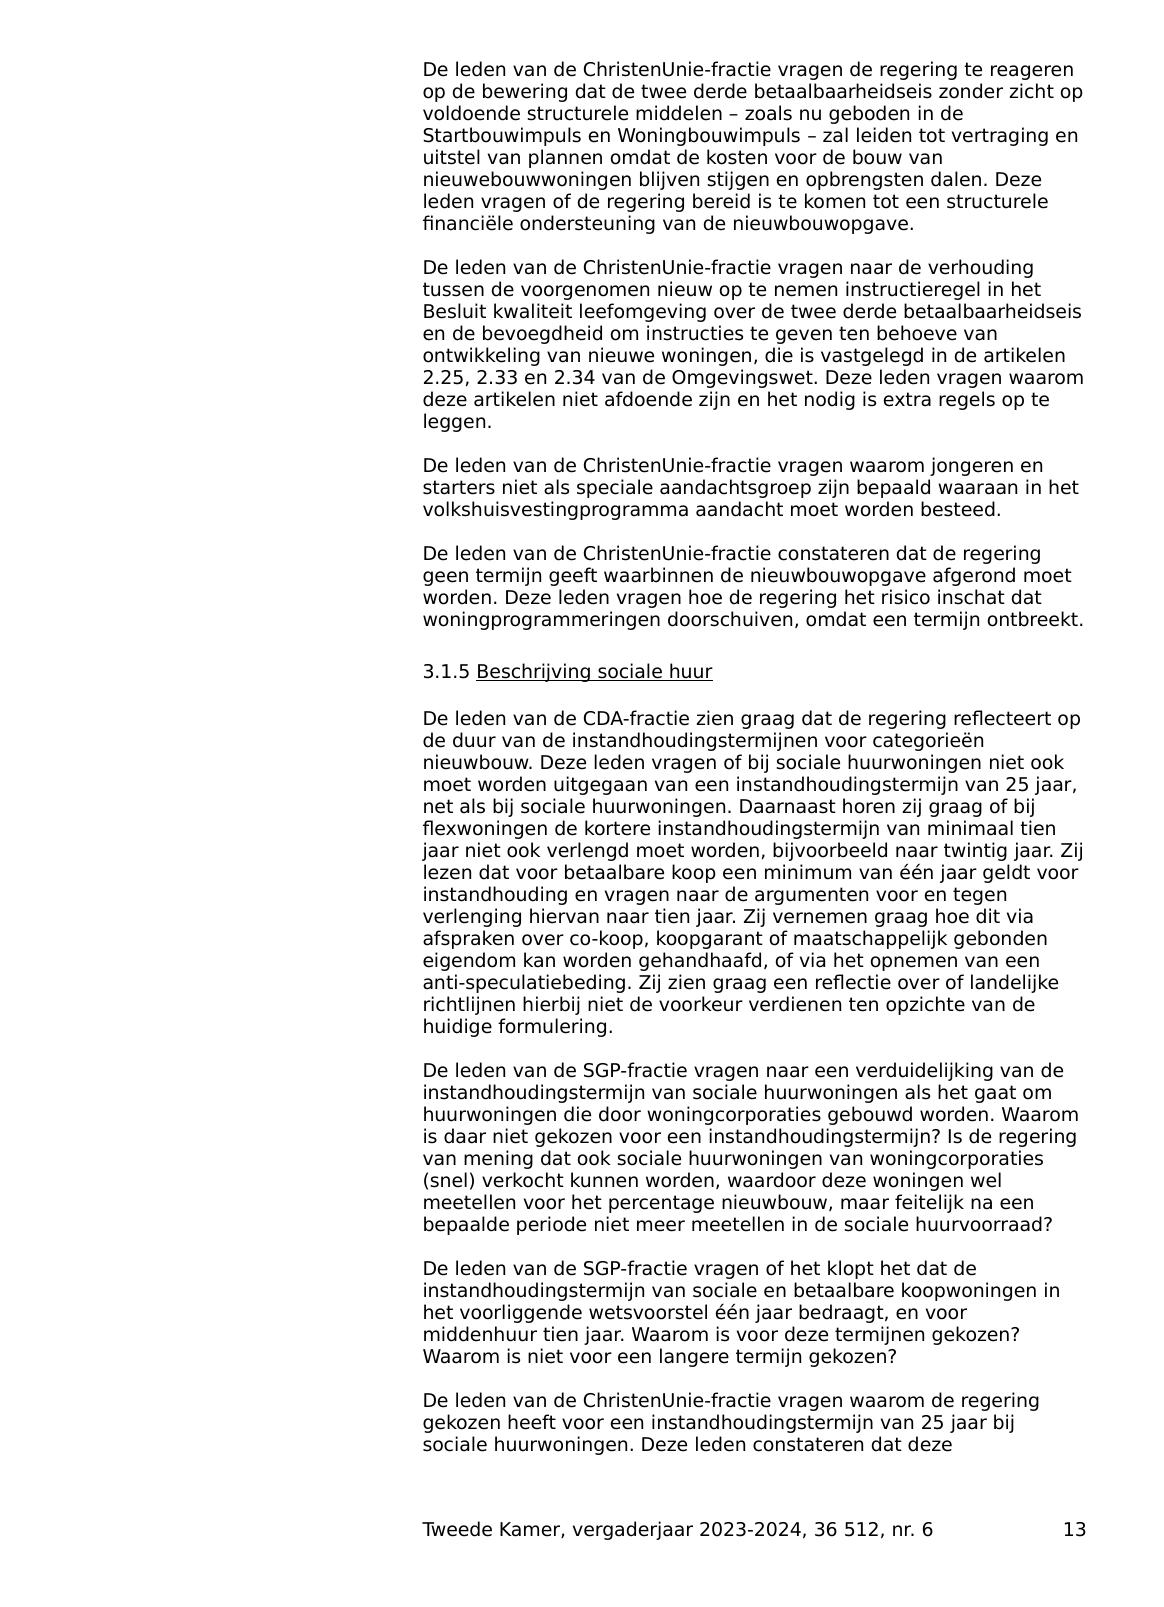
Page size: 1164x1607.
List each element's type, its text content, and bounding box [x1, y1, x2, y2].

text De leden van de ChristenUnie-fractie constateren dat de regering geen termijn geeft waarbinnen de nieuwbouwopgave afgerond moet worden. Deze leden vragen hoe de regering het risico inschat dat woningprogrammeringen doorschuiven, omdat een termijn ontbreekt. [422, 543, 1087, 631]
text De leden van de ChristenUnie-fractie vragen naar de verhouding tussen de voorgenomen nieuw op te nemen instructieregel in het Besluit kwaliteit leefomgeving over de twee derde betaalbaarheidseis en de bevoegdheid om instructies te geven ten behoeve van ontwikkeling van nieuwe woningen, die is vastgelegd in de artikelen 2.25, 2.33 en 2.34 van de Omgevingswet. Deze leden vragen waarom deze artikelen niet afdoende zijn en het nodig is extra regels op te leggen. [422, 257, 1087, 433]
subtitle 3.1.5 Beschrijving sociale huur [422, 661, 1087, 683]
text De leden van de SGP-fractie vragen of het klopt het dat de instandhoudingstermijn van sociale en betaalbare koopwoningen in het voorliggende wetsvoorstel één jaar bedraagt, en voor middenhuur tien jaar. Waarom is voor deze termijnen gekozen? Waarom is niet voor een langere termijn gekozen? [422, 1258, 1087, 1368]
text De leden van de SGP-fractie vragen naar een verduidelijking van de instandhoudingstermijn van sociale huurwoningen als het gaat om huurwoningen die door woningcorporaties gebouwd worden. Waarom is daar niet gekozen voor een instandhoudingstermijn? Is de regering van mening dat ook sociale huurwoningen van woningcorporaties (snel) verkocht kunnen worden, waardoor deze woningen wel meetellen voor het percentage nieuwbouw, maar feitelijk na een bepaalde periode niet meer meetellen in de sociale huurvoorraad? [422, 1060, 1087, 1236]
text De leden van de ChristenUnie-fractie vragen de regering te reageren op de bewering dat de twee derde betaalbaarheidseis zonder zicht op voldoende structurele middelen – zoals nu geboden in de Startbouwimpuls en Woningbouwimpuls – zal leiden tot vertraging en uitstel van plannen omdat de kosten voor de bouw van nieuwebouwwoningen blijven stijgen en opbrengsten dalen. Deze leden vragen of de regering bereid is te komen tot een structurele financiële ondersteuning van de nieuwbouwopgave. [422, 59, 1087, 235]
text De leden van de CDA-fractie zien graag dat de regering reflecteert op de duur van de instandhoudingstermijnen voor categorieën nieuwbouw. Deze leden vragen of bij sociale huurwoningen niet ook moet worden uitgegaan van een instandhoudingstermijn van 25 jaar, net als bij sociale huurwoningen. Daarnaast horen zij graag of bij flexwoningen de kortere instandhoudingstermijn van minimaal tien jaar niet ook verlengd moet worden, bijvoorbeeld naar twintig jaar. Zij lezen dat voor betaalbare koop een minimum van één jaar geldt voor instandhouding en vragen naar de argumenten voor en tegen verlenging hiervan naar tien jaar. Zij vernemen graag hoe dit via afspraken over co-koop, koopgarant of maatschappelijk gebonden eigendom kan worden gehandhaafd, of via het opnemen van een anti-speculatiebeding. Zij zien graag een reflectie over of landelijke richtlijnen hierbij niet de voorkeur verdienen ten opzichte van de huidige formulering. [422, 708, 1087, 1038]
text De leden van de ChristenUnie-fractie vragen waarom jongeren en starters niet als speciale aandachtsgroep zijn bepaald waaraan in het volkshuisvestingprogramma aandacht moet worden besteed. [422, 455, 1087, 521]
text De leden van de ChristenUnie-fractie vragen waarom de regering gekozen heeft voor een instandhoudingstermijn van 25 jaar bij sociale huurwoningen. Deze leden constateren dat deze [422, 1390, 1087, 1456]
